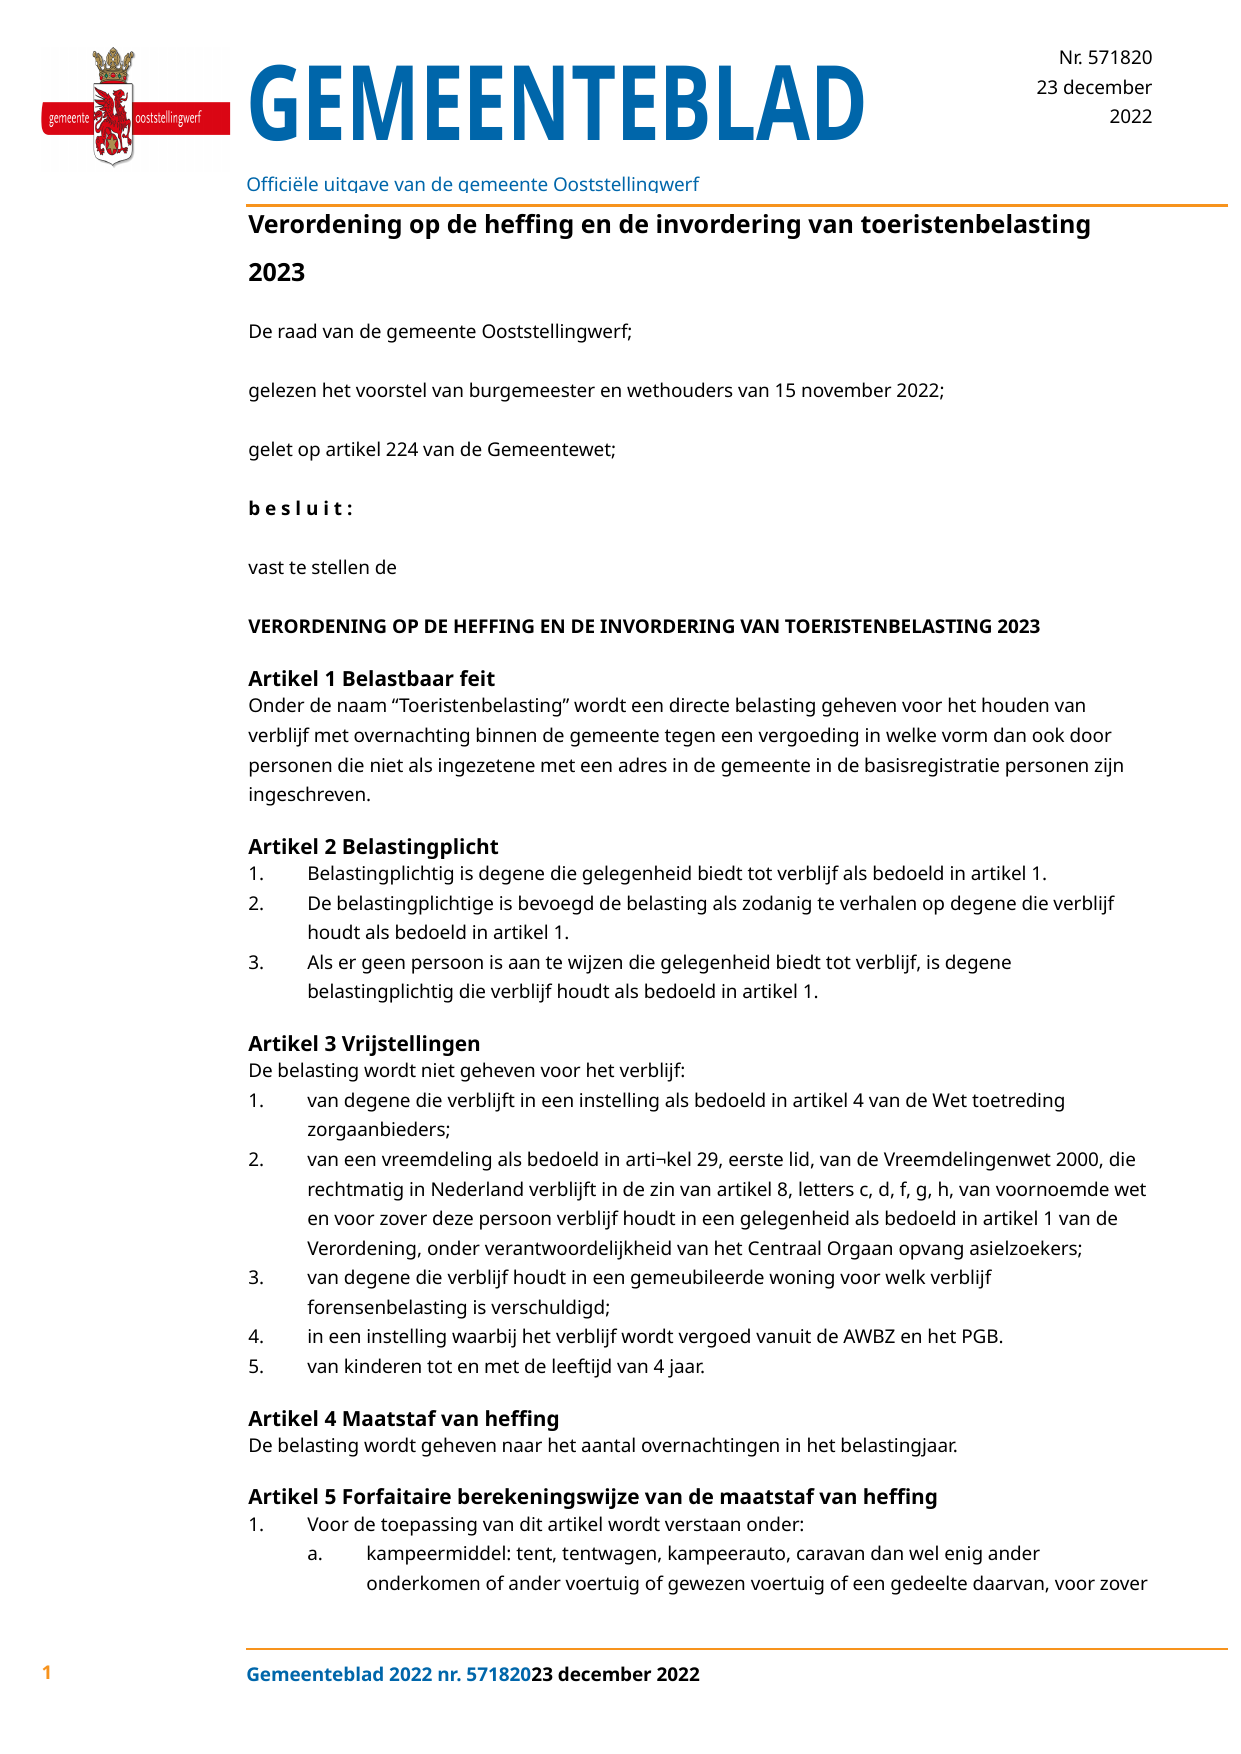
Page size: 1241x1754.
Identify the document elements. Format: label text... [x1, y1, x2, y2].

text De belasting wordt geheven naar het aantal overnachtingen in het belastingjaar. [248, 1432, 1152, 1458]
list van kinderen tot en met de leeftijd van 4 jaar. [248, 1353, 1152, 1379]
text Artikel 1 Belastbaar feit [248, 664, 1152, 693]
list van een vreemdeling als bedoeld in arti¬kel 29, eerste lid, van de Vreemdelingenwet 2000, die rechtmatig in Nederland verblijft in de zin van artikel 8, letters c, d, f, g, h, van voornoemde wet en voor zover deze persoon verblijf houdt in een gelegenheid als bedoeld in artikel 1 van de Verordening, onder verantwoordelijkheid van het Centraal Orgaan opvang asielzoekers; [248, 1146, 1152, 1261]
text De raad van de gemeente Ooststellingwerf; [248, 318, 1152, 344]
text Artikel 4 Maatstaf van heffing [248, 1404, 1152, 1432]
list De belastingplichtige is bevoegd de belasting als zodanig te verhalen op degene die verblijf houdt als bedoeld in artikel 1. [248, 890, 1152, 945]
picture [41, 47, 231, 172]
list Belastingplichtig is degene die gelegenheid biedt tot verblijf als bedoeld in artikel 1. [248, 860, 1152, 886]
text vast te stellen de [248, 554, 1152, 580]
text Onder de naam “Toeristenbelasting” wordt een directe belasting geheven voor het houden van verblijf met overnachting binnen de gemeente tegen een vergoeding in welke vorm dan ook door personen die niet als ingezetene met een adres in de gemeente in de basisregistratie personen zijn ingeschreven. [248, 693, 1152, 807]
list Als er geen persoon is aan te wijzen die gelegenheid biedt tot verblijf, is degene belastingplichtig die verblijf houdt als bedoeld in artikel 1. [248, 949, 1152, 1004]
list kampeermiddel: tent, tentwagen, kampeerauto, caravan dan wel enig ander onderkomen of ander voertuig of gewezen voertuig of een gedeelte daarvan, voor zover [307, 1541, 1152, 1596]
text gelezen het voorstel van burgemeester en wethouders van 15 november 2022; [248, 377, 1152, 403]
text De belasting wordt niet geheven voor het verblijf: [248, 1057, 1152, 1083]
list Voor de toepassing van dit artikel wordt verstaan onder: [248, 1511, 1152, 1537]
text Artikel 5 Forfaitaire berekeningswijze van de maatstaf van heffing [248, 1482, 1152, 1511]
text gelet op artikel 224 van de Gemeentewet; [248, 436, 1152, 462]
text b e s l u i t : [248, 495, 1152, 521]
list van degene die verblijf houdt in een gemeubileerde woning voor welk verblijf forensenbelasting is verschuldigd; [248, 1264, 1152, 1320]
text Artikel 3 Vrijstellingen [248, 1029, 1152, 1057]
list in een instelling waarbij het verblijf wordt vergoed vanuit de AWBZ en het PGB. [248, 1324, 1152, 1349]
text Verordening op de heffing en de invordering van toeristenbelasting 2023 [248, 207, 1152, 288]
text VERORDENING OP DE HEFFING EN DE INVORDERING VAN TOERISTENBELASTING 2023 [248, 614, 1152, 639]
list van degene die verblijft in een instelling als bedoeld in artikel 4 van de Wet toetreding zorgaanbieders; [248, 1087, 1152, 1142]
text Artikel 2 Belastingplicht [248, 832, 1152, 860]
